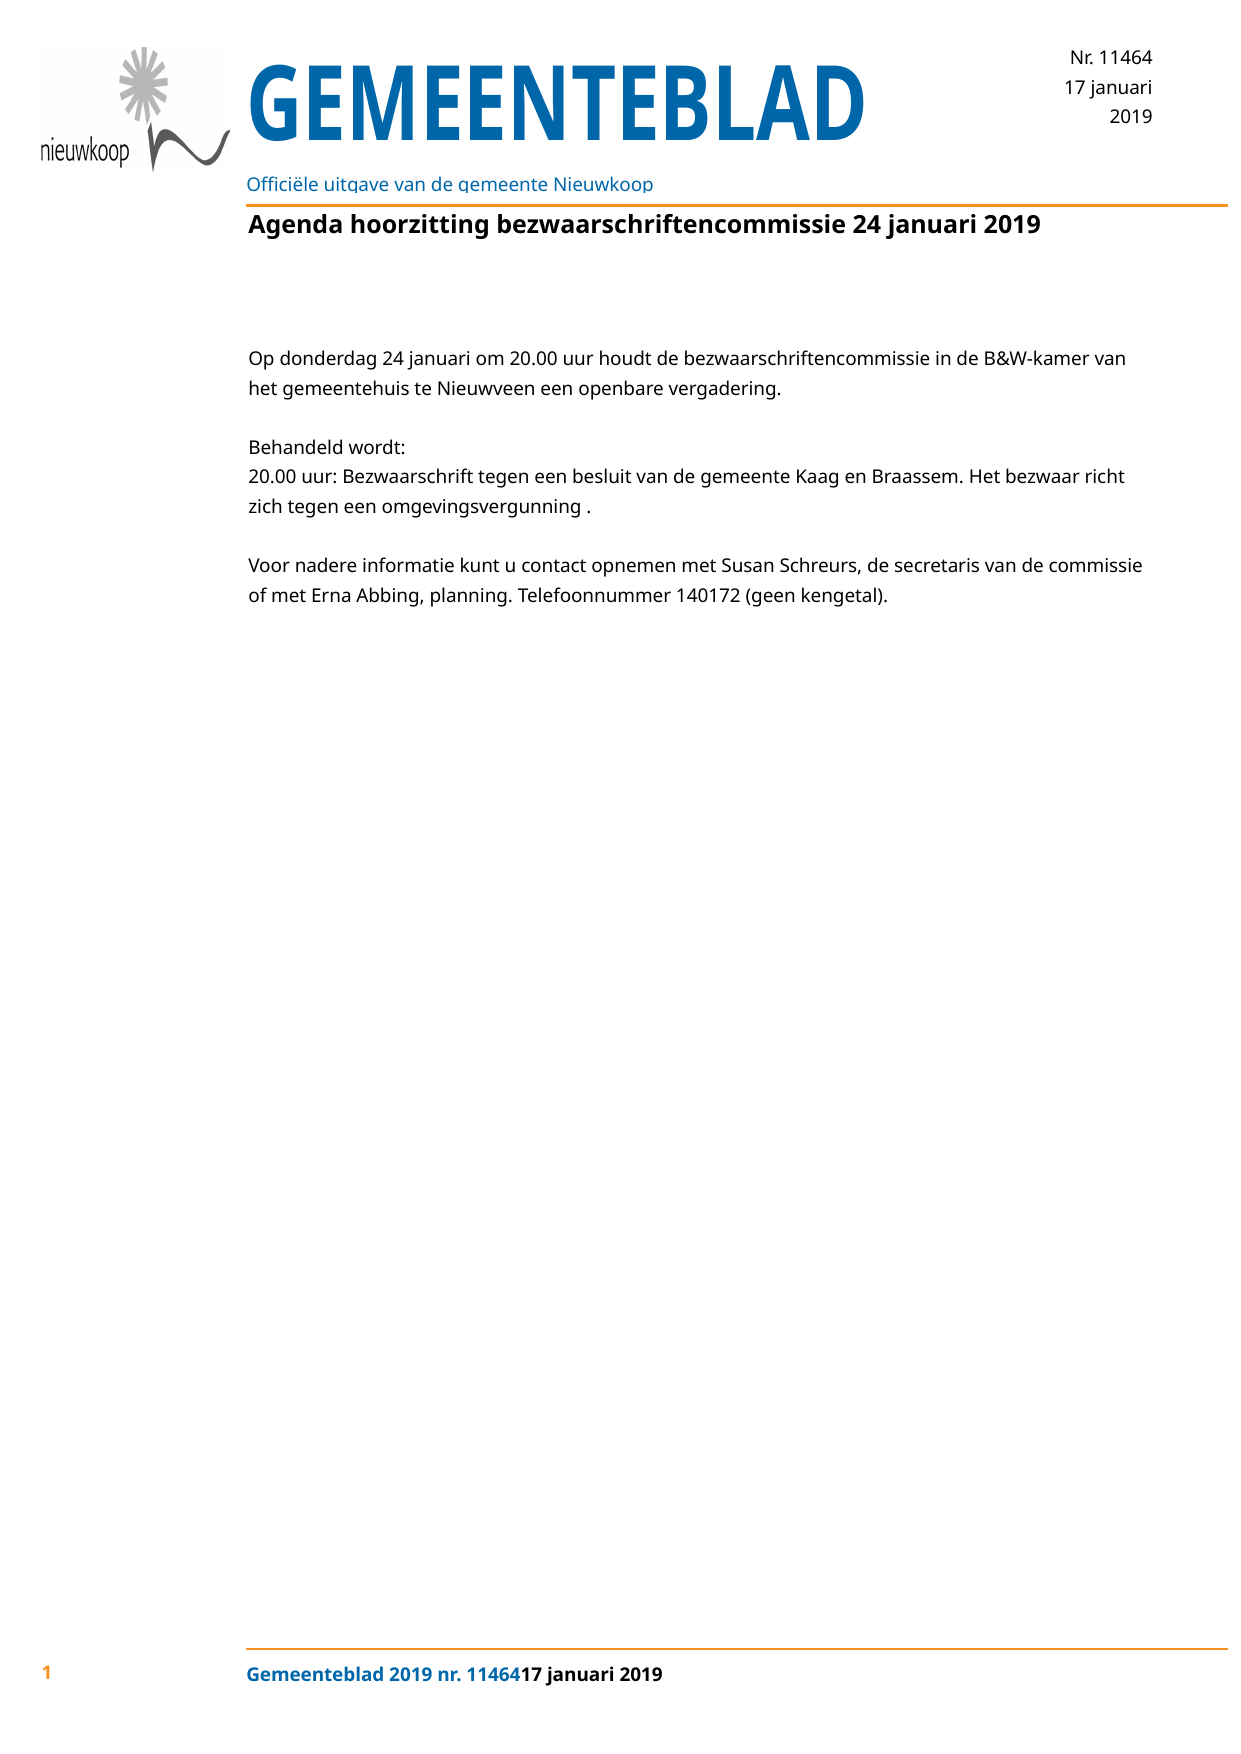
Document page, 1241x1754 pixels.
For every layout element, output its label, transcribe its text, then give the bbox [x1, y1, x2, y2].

text Agenda hoorzitting bezwaarschriftencommissie 24 januari 2019 [248, 207, 1152, 241]
text Voor nadere informatie kunt u contact opnemen met Susan Schreurs, de secretaris van de commissie of met Erna Abbing, planning. Telefoonnummer 140172 (geen kengetal). [248, 552, 1152, 608]
text Behandeld wordt: [248, 434, 1152, 460]
picture [41, 47, 231, 172]
text 20.00 uur: Bezwaarschrift tegen een besluit van de gemeente Kaag en Braassem. Het bezwaar richt zich tegen een omgevingsvergunning . [248, 464, 1152, 519]
text Op donderdag 24 januari om 20.00 uur houdt de bezwaarschriftencommissie in de B&W-kamer van het gemeentehuis te Nieuwveen een openbare vergadering. [248, 345, 1152, 401]
